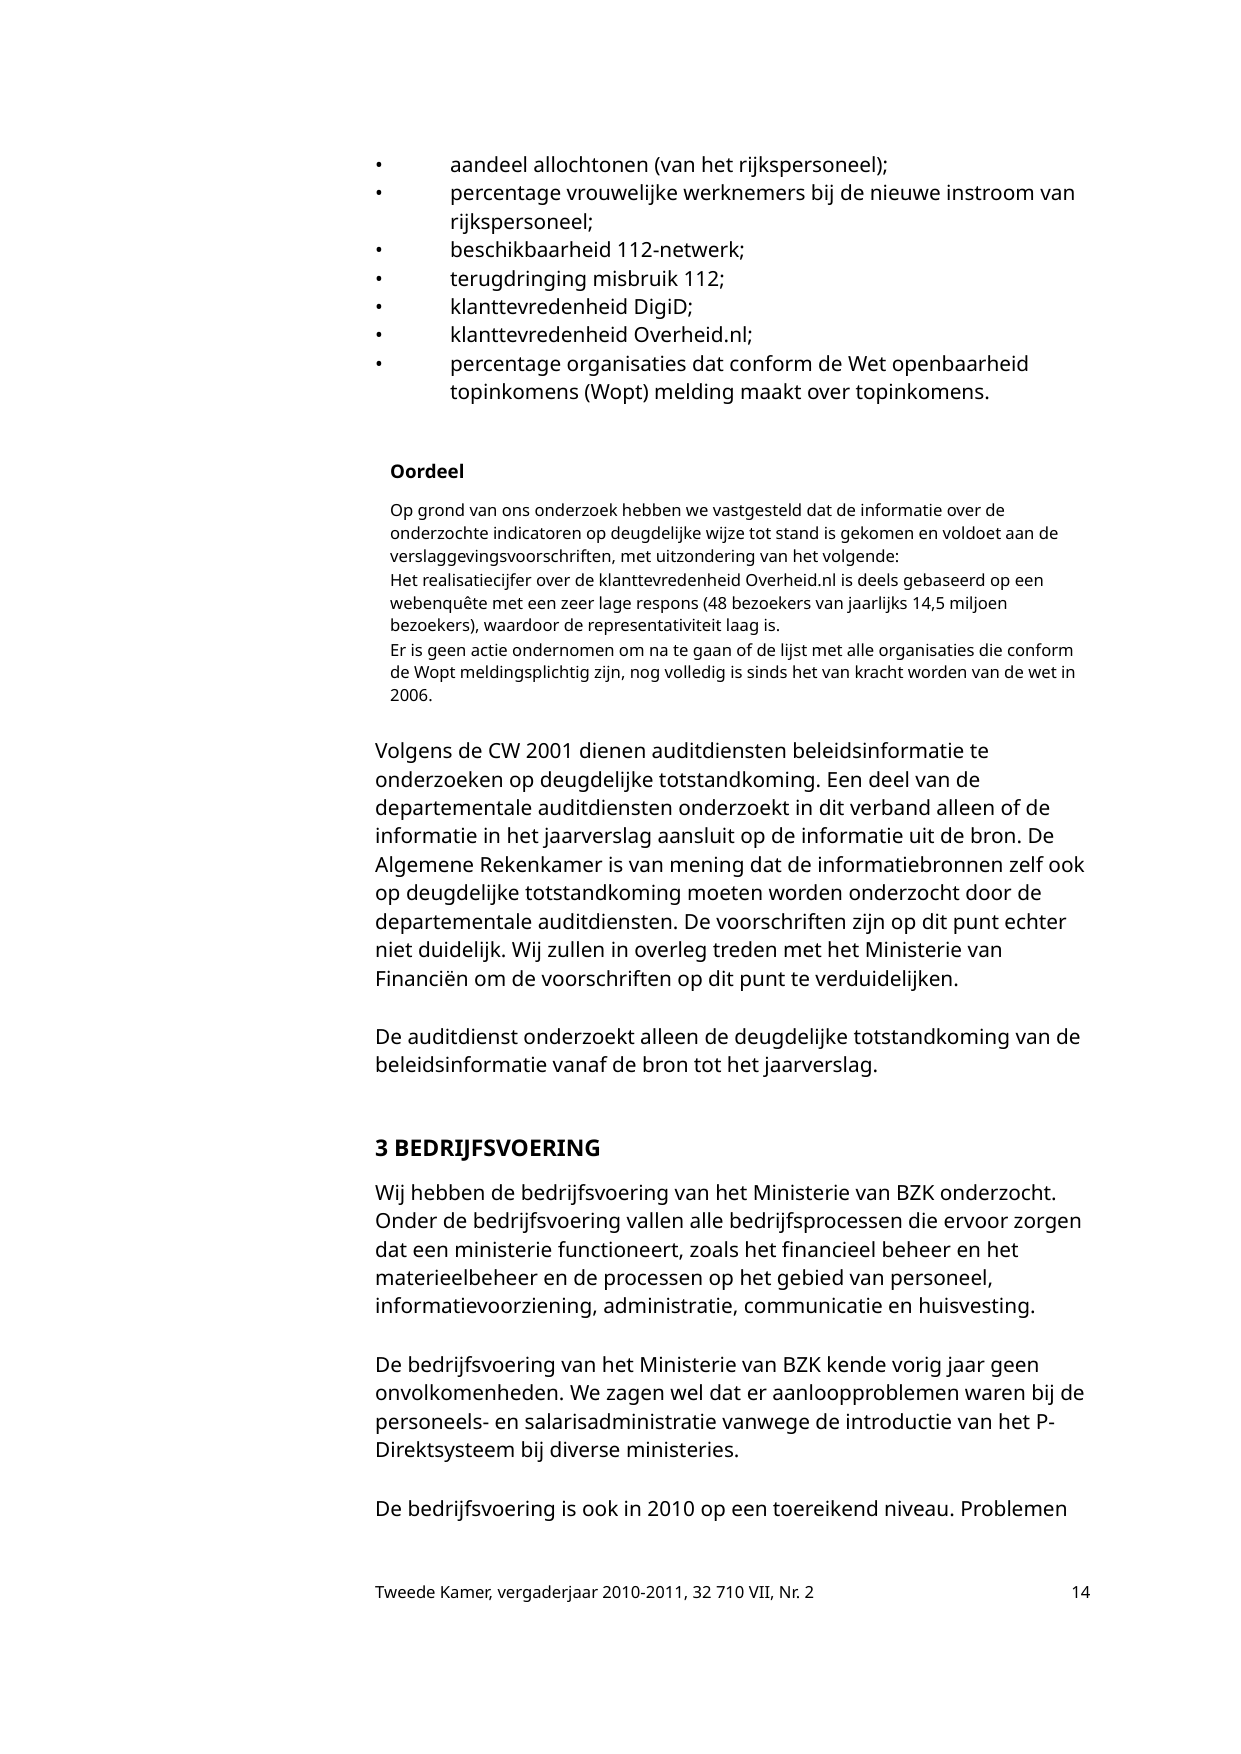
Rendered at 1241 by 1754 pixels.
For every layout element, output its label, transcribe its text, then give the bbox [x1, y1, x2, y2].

text Het realisatiecijfer over de klanttevredenheid Overheid.nl is deels gebaseerd op een webenquête met een zeer lage respons (48 bezoekers van jaarlijks 14,5 miljoen bezoekers), waardoor de representativiteit laag is. [390, 568, 1087, 637]
text Wij hebben de bedrijfsvoering van het Ministerie van BZK onderzocht. Onder de bedrijfsvoering vallen alle bedrijfsprocessen die ervoor zorgen dat een ministerie functioneert, zoals het financieel beheer en het materieelbeheer en de processen op het gebied van personeel, informatievoorziening, administratie, communicatie en huisvesting. [375, 1178, 1090, 1320]
list klanttevredenheid DigiD; [375, 292, 1090, 321]
text De auditdienst onderzoekt alleen de deugdelijke totstandkoming van de beleidsinformatie vanaf de bron tot het jaarverslag. [375, 1022, 1090, 1079]
text De bedrijfsvoering is ook in 2010 op een toereikend niveau. Problemen [375, 1494, 1090, 1522]
list percentage vrouwelijke werknemers bij de nieuwe instroom van rijkspersoneel; [375, 178, 1090, 235]
list beschikbaarheid 112-netwerk; [375, 235, 1090, 264]
list klanttevredenheid Overheid.nl; [375, 321, 1090, 349]
text Op grond van ons onderzoek hebben we vastgesteld dat de informatie over de onderzochte indicatoren op deugdelijke wijze tot stand is gekomen en voldoet aan de verslaggevingsvoorschriften, met uitzondering van het volgende: [390, 499, 1087, 567]
text De bedrijfsvoering van het Ministerie van BZK kende vorig jaar geen onvolkomenheden. We zagen wel dat er aanloopproblemen waren bij de personeels- en salarisadministratie vanwege de introductie van het P-Direktsysteem bij diverse ministeries. [375, 1350, 1090, 1464]
text Er is geen actie ondernomen om na te gaan of de lijst met alle organisaties die conform de Wopt meldingsplichtig zijn, nog volledig is sinds het van kracht worden van de wet in 2006. [390, 638, 1087, 706]
list percentage organisaties dat conform de Wet openbaarheid topinkomens (Wopt) melding maakt over topinkomens. [375, 349, 1090, 406]
list terugdringing misbruik 112; [375, 264, 1090, 292]
subtitle Oordeel [390, 458, 1087, 484]
text Volgens de CW 2001 dienen auditdiensten beleidsinformatie te onderzoeken op deugdelijke totstandkoming. Een deel van de departementale auditdiensten onderzoekt in dit verband alleen of de informatie in het jaarverslag aansluit op de informatie uit de bron. De Algemene Rekenkamer is van mening dat de informatiebronnen zelf ook op deugdelijke totstandkoming moeten worden onderzocht door de departementale auditdiensten. De voorschriften zijn op dit punt echter niet duidelijk. Wij zullen in overleg treden met het Ministerie van Financiën om de voorschriften op dit punt te verduidelijken. [375, 736, 1090, 992]
list aandeel allochtonen (van het rijkspersoneel); [375, 150, 1090, 178]
subtitle 3 BEDRIJFSVOERING [375, 1132, 1090, 1163]
